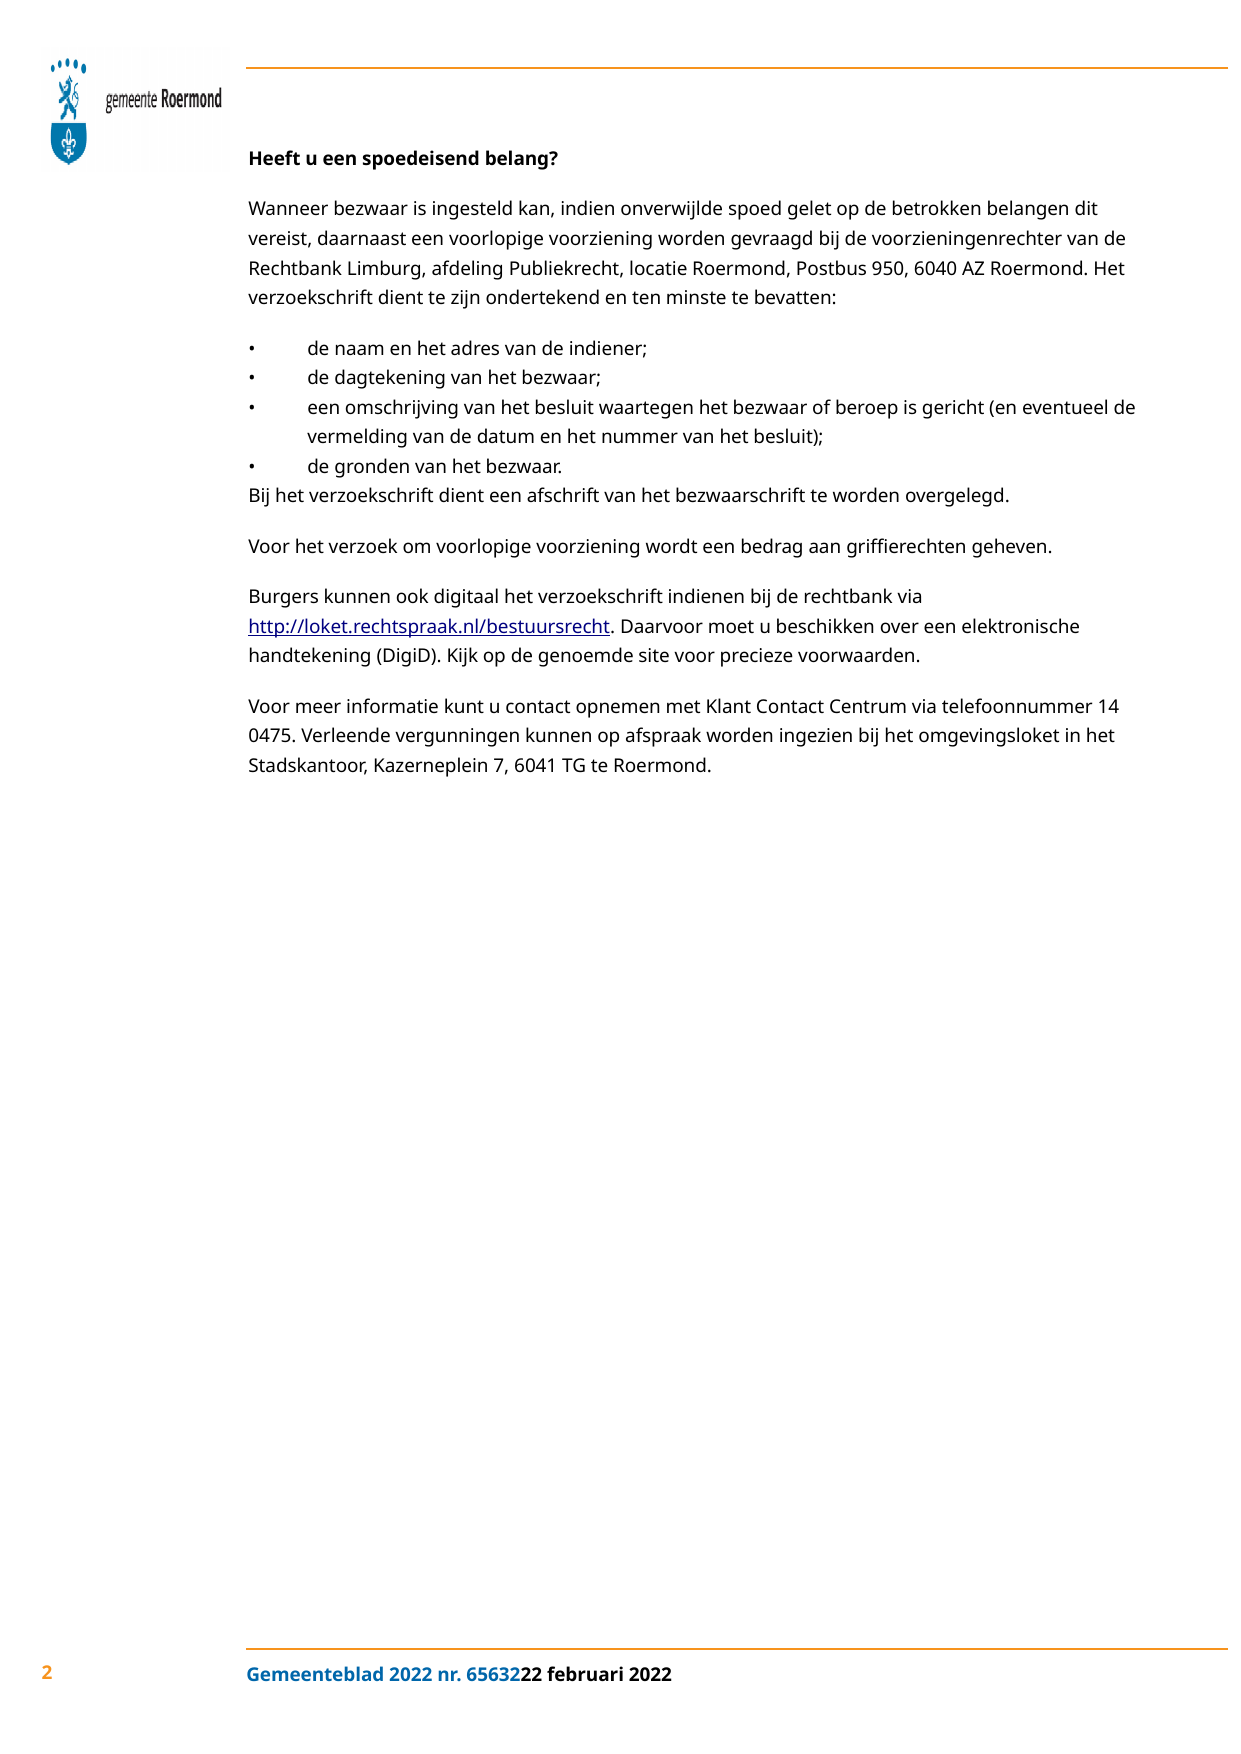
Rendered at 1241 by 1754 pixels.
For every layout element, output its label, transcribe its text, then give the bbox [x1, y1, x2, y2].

list de dagtekening van het bezwaar; [248, 364, 1152, 390]
list de naam en het adres van de indiener; [248, 335, 1152, 361]
text Voor het verzoek om voorlopige voorziening wordt een bedrag aan griffierechten geheven. [248, 533, 1152, 559]
picture [41, 47, 231, 172]
text Burgers kunnen ook digitaal het verzoekschrift indienen bij de rechtbank via http://loket.rechtspraak.nl/bestuursrecht. Daarvoor moet u beschikken over een elektronische handtekening (DigiD). Kijk op de genoemde site voor precieze voorwaarden. [248, 583, 1152, 668]
list een omschrijving van het besluit waartegen het bezwaar of beroep is gericht (en eventueel de vermelding van de datum en het nummer van het besluit); [248, 394, 1152, 449]
text Bij het verzoekschrift dient een afschrift van het bezwaarschrift te worden overgelegd. [248, 483, 1152, 508]
list de gronden van het bezwaar. [248, 453, 1152, 479]
text Wanneer bezwaar is ingesteld kan, indien onverwijlde spoed gelet op de betrokken belangen dit vereist, daarnaast een voorlopige voorziening worden gevraagd bij de voorzieningenrechter van de Rechtbank Limburg, afdeling Publiekrecht, locatie Roermond, Postbus 950, 6040 AZ Roermond. Het verzoekschrift dient te zijn ondertekend en ten minste te bevatten: [248, 196, 1152, 310]
text Voor meer informatie kunt u contact opnemen met Klant Contact Centrum via telefoonnummer 14 0475. Verleende vergunningen kunnen op afspraak worden ingezien bij het omgevingsloket in het Stadskantoor, Kazerneplein 7, 6041 TG te Roermond. [248, 693, 1152, 778]
text Heeft u een spoedeisend belang? [248, 145, 1152, 171]
